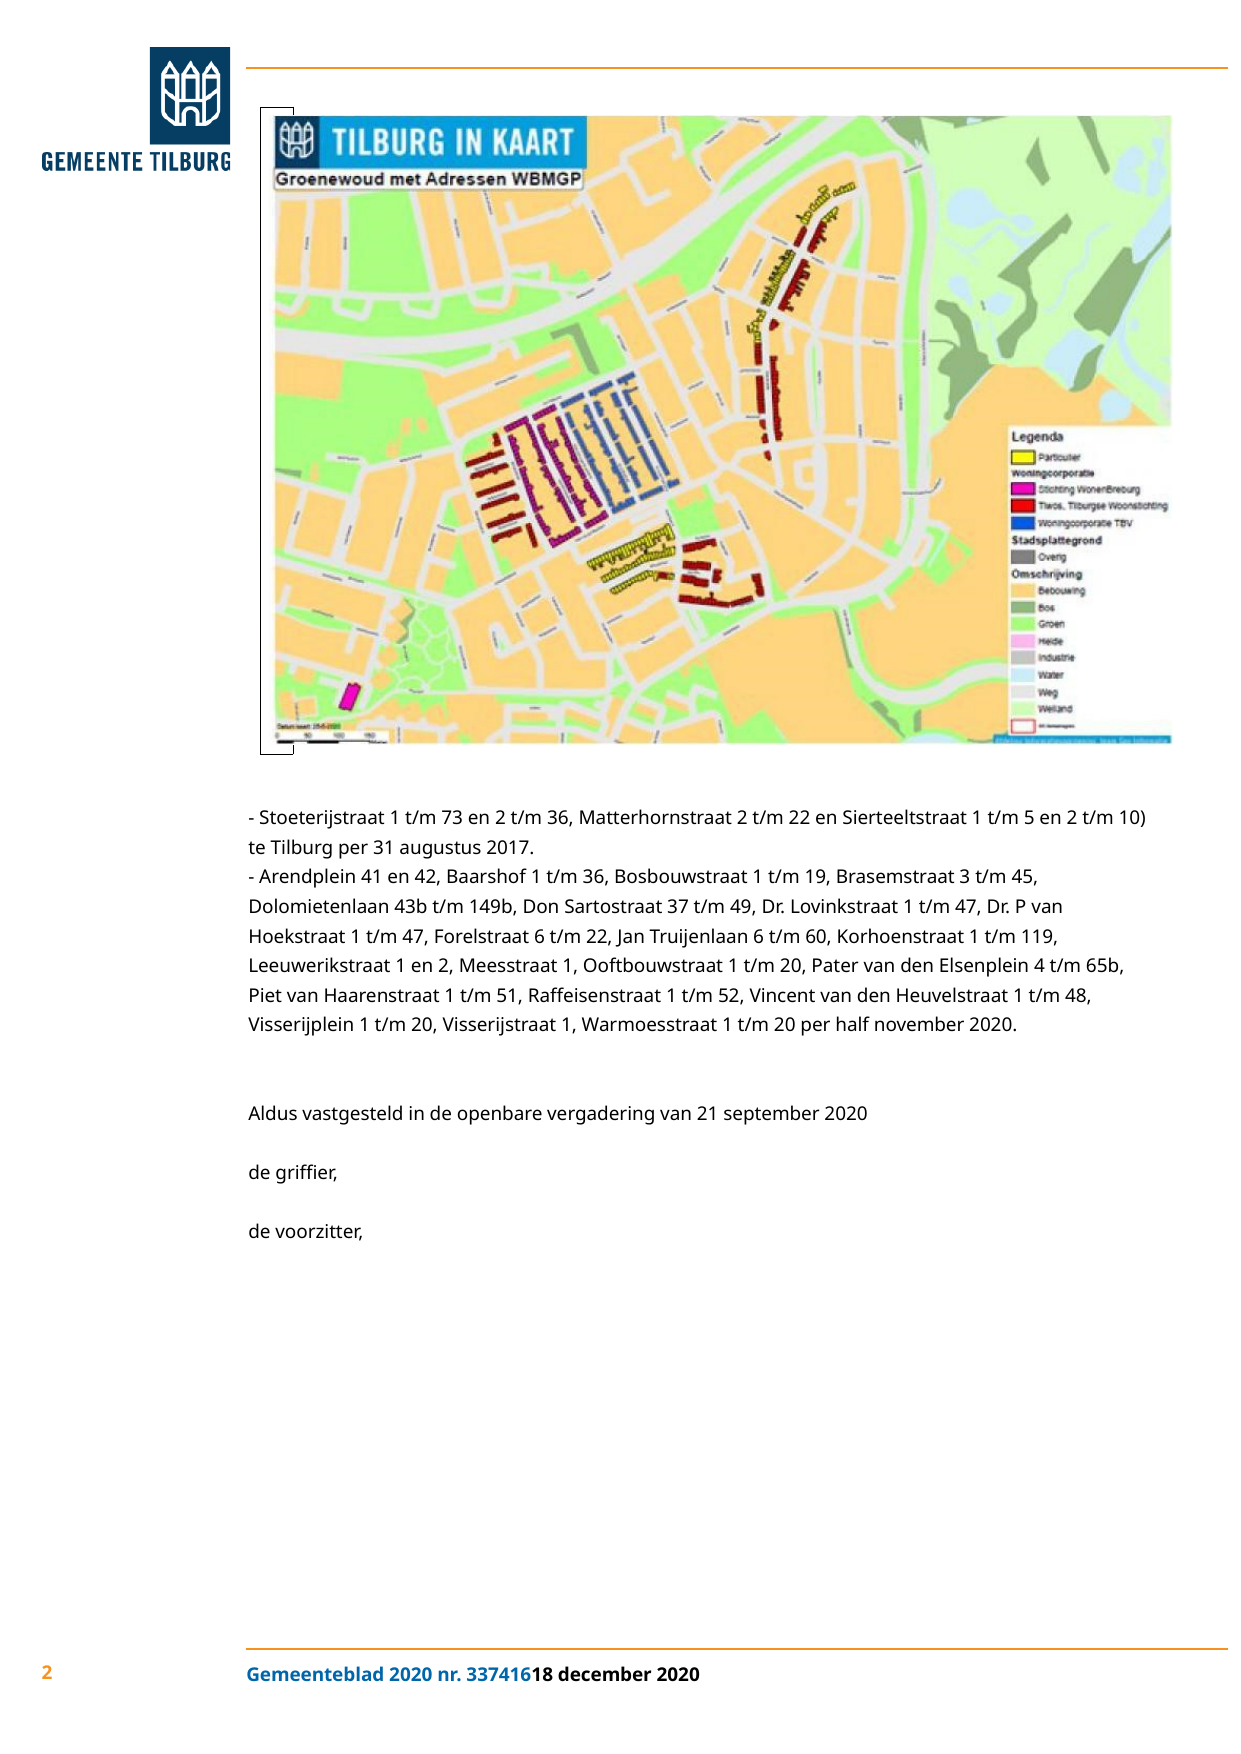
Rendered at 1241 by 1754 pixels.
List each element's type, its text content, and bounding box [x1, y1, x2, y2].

text de voorzitter, [248, 1219, 1152, 1244]
text de griffier, [248, 1159, 1152, 1185]
text - Arendplein 41 en 42, Baarshof 1 t/m 36, Bosbouwstraat 1 t/m 19, Brasemstraat 3 t/m 45, Dolomietenlaan 43b t/m 149b, Don Sartostraat 37 t/m 49, Dr. Lovinkstraat 1 t/m 47, Dr. P van Hoekstraat 1 t/m 47, Forelstraat 6 t/m 22, Jan Truijenlaan 6 t/m 60, Korhoenstraat 1 t/m 119, Leeuwerikstraat 1 en 2, Meesstraat 1, Ooftbouwstraat 1 t/m 20, Pater van den Elsenplein 4 t/m 65b, Piet van Haarenstraat 1 t/m 51, Raffeisenstraat 1 t/m 52, Vincent van den Heuvelstraat 1 t/m 48, Visserijplein 1 t/m 20, Visserijstraat 1, Warmoesstraat 1 t/m 20 per half november 2020. [248, 864, 1152, 1037]
picture [41, 47, 231, 172]
text - Stoeterijstraat 1 t/m 73 en 2 t/m 36, Matterhornstraat 2 t/m 22 en Sierteeltstraat 1 t/m 5 en 2 t/m 10) te Tilburg per 31 augustus 2017. [248, 804, 1152, 860]
picture [268, 115, 1173, 745]
text Aldus vastgesteld in de openbare vergadering van 21 september 2020 [248, 1100, 1152, 1126]
